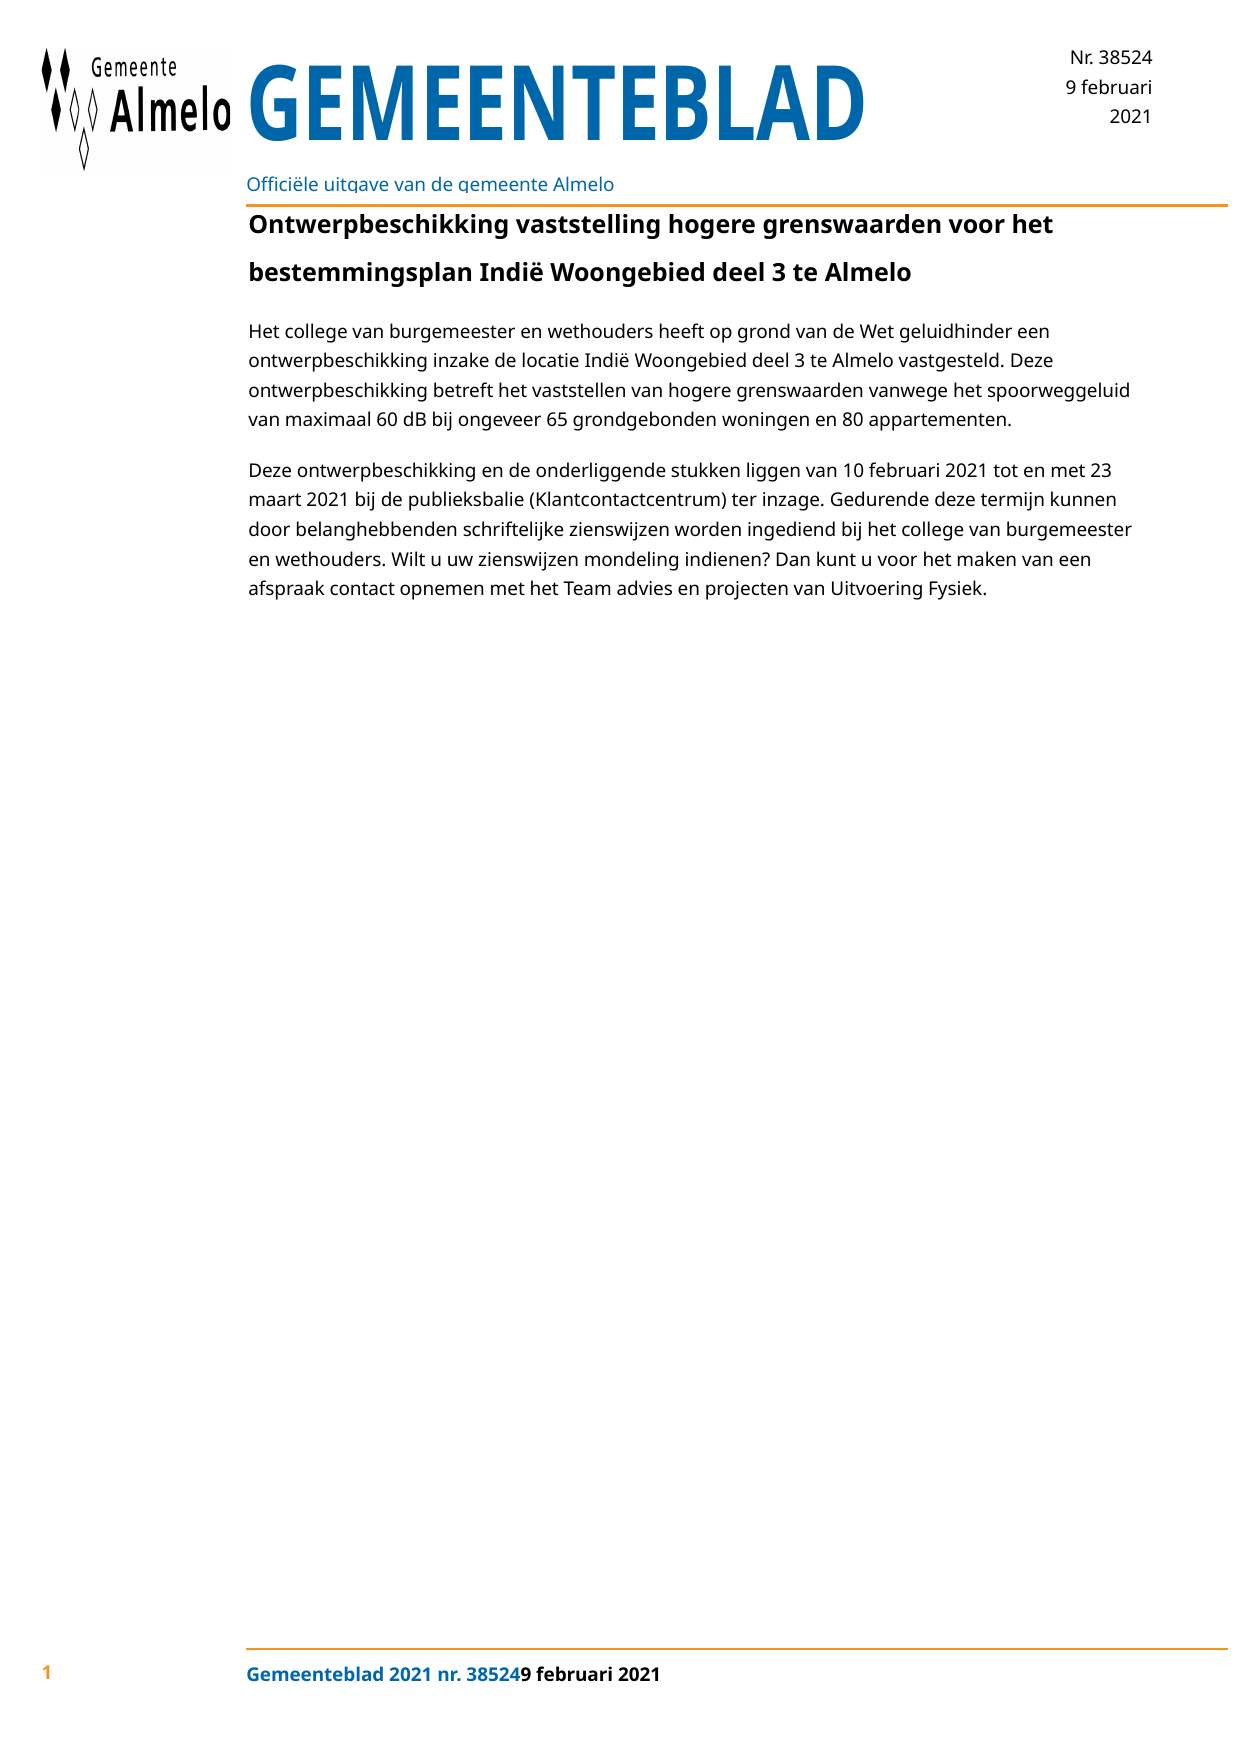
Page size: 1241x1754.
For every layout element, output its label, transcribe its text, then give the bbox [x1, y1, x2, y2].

text Het college van burgemeester en wethouders heeft op grond van de Wet geluidhinder een ontwerpbeschikking inzake de locatie Indië Woongebied deel 3 te Almelo vastgesteld. Deze ontwerpbeschikking betreft het vaststellen van hogere grenswaarden vanwege het spoorweggeluid van maximaal 60 dB bij ongeveer 65 grondgebonden woningen en 80 appartementen. [248, 318, 1152, 432]
text Deze ontwerpbeschikking en de onderliggende stukken liggen van 10 februari 2021 tot en met 23 maart 2021 bij de publieksbalie (Klantcontactcentrum) ter inzage. Gedurende deze termijn kunnen door belanghebbenden schriftelijke zienswijzen worden ingediend bij het college van burgemeester en wethouders. Wilt u uw zienswijzen mondeling indienen? Dan kunt u voor het maken van een afspraak contact opnemen met het Team advies en projecten van Uitvoering Fysiek. [248, 457, 1152, 601]
text Ontwerpbeschikking vaststelling hogere grenswaarden voor het bestemmingsplan Indië Woongebied deel 3 te Almelo [248, 207, 1152, 288]
picture [41, 47, 231, 172]
